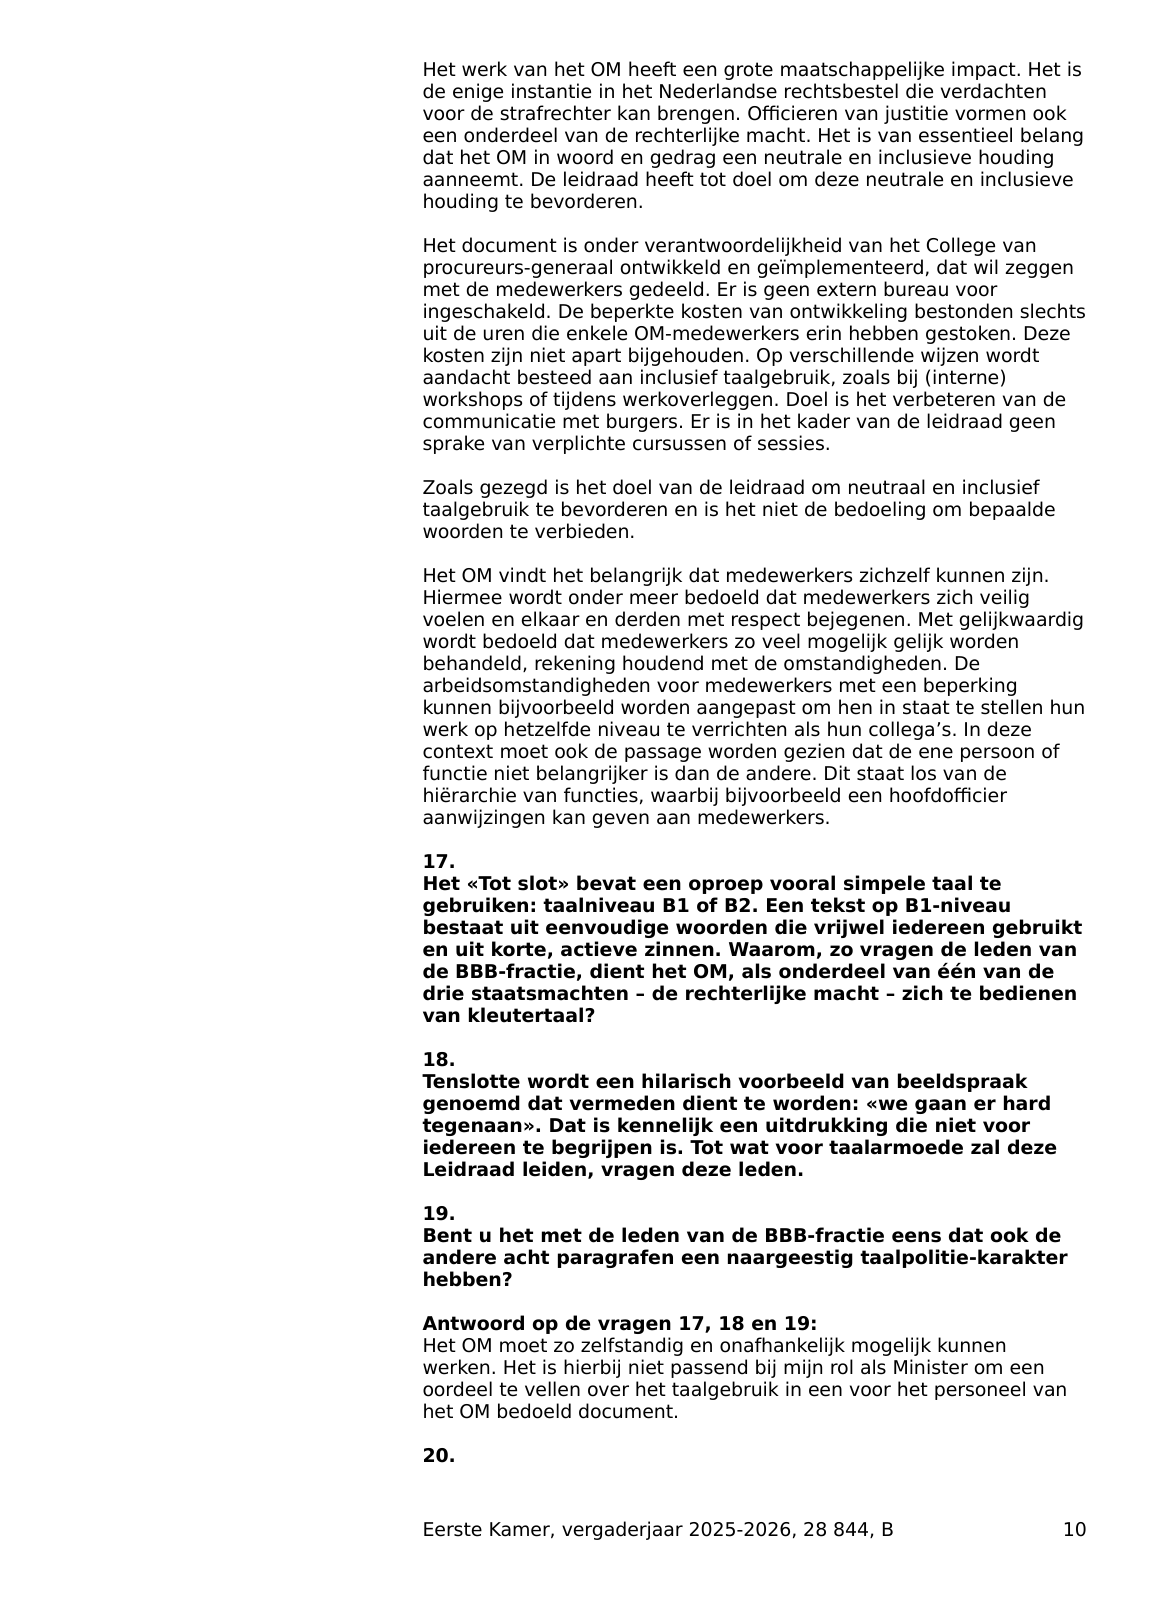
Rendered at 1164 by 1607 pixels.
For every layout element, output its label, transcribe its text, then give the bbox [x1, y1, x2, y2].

text 20. [422, 1445, 1087, 1467]
text Antwoord op de vragen 17, 18 en 19: [422, 1313, 1087, 1335]
text Het werk van het OM heeft een grote maatschappelijke impact. Het is de enige instantie in het Nederlandse rechtsbestel die verdachten voor de strafrechter kan brengen. Officieren van justitie vormen ook een onderdeel van de rechterlijke macht. Het is van essentieel belang dat het OM in woord en gedrag een neutrale en inclusieve houding aanneemt. De leidraad heeft tot doel om deze neutrale en inclusieve houding te bevorderen. [422, 59, 1087, 213]
text 19. [422, 1203, 1087, 1225]
text Het «Tot slot» bevat een oproep vooral simpele taal te gebruiken: taalniveau B1 of B2. Een tekst op B1-niveau bestaat uit eenvoudige woorden die vrijwel iedereen gebruikt en uit korte, actieve zinnen. Waarom, zo vragen de leden van de BBB-fractie, dient het OM, als onderdeel van één van de drie staatsmachten – de rechterlijke macht – zich te bedienen van kleutertaal? [422, 873, 1087, 1027]
text 18. [422, 1049, 1087, 1071]
text Het OM moet zo zelfstandig en onafhankelijk mogelijk kunnen werken. Het is hierbij niet passend bij mijn rol als Minister om een oordeel te vellen over het taalgebruik in een voor het personeel van het OM bedoeld document. [422, 1335, 1087, 1423]
text Bent u het met de leden van de BBB-fractie eens dat ook de andere acht paragrafen een naargeestig taalpolitie-karakter hebben? [422, 1225, 1087, 1291]
text Het OM vindt het belangrijk dat medewerkers zichzelf kunnen zijn. Hiermee wordt onder meer bedoeld dat medewerkers zich veilig voelen en elkaar en derden met respect bejegenen. Met gelijkwaardig wordt bedoeld dat medewerkers zo veel mogelijk gelijk worden behandeld, rekening houdend met de omstandigheden. De arbeidsomstandigheden voor medewerkers met een beperking kunnen bijvoorbeeld worden aangepast om hen in staat te stellen hun werk op hetzelfde niveau te verrichten als hun collega’s. In deze context moet ook de passage worden gezien dat de ene persoon of functie niet belangrijker is dan de andere. Dit staat los van de hiërarchie van functies, waarbij bijvoorbeeld een hoofdofficier aanwijzingen kan geven aan medewerkers. [422, 565, 1087, 829]
text Tenslotte wordt een hilarisch voorbeeld van beeldspraak genoemd dat vermeden dient te worden: «we gaan er hard tegenaan». Dat is kennelijk een uitdrukking die niet voor iedereen te begrijpen is. Tot wat voor taalarmoede zal deze Leidraad leiden, vragen deze leden. [422, 1071, 1087, 1181]
text Zoals gezegd is het doel van de leidraad om neutraal en inclusief taalgebruik te bevorderen en is het niet de bedoeling om bepaalde woorden te verbieden. [422, 477, 1087, 543]
text Het document is onder verantwoordelijkheid van het College van procureurs-generaal ontwikkeld en geïmplementeerd, dat wil zeggen met de medewerkers gedeeld. Er is geen extern bureau voor ingeschakeld. De beperkte kosten van ontwikkeling bestonden slechts uit de uren die enkele OM-medewerkers erin hebben gestoken. Deze kosten zijn niet apart bijgehouden. Op verschillende wijzen wordt aandacht besteed aan inclusief taalgebruik, zoals bij (interne) workshops of tijdens werkoverleggen. Doel is het verbeteren van de communicatie met burgers. Er is in het kader van de leidraad geen sprake van verplichte cursussen of sessies. [422, 235, 1087, 455]
text 17. [422, 851, 1087, 873]
